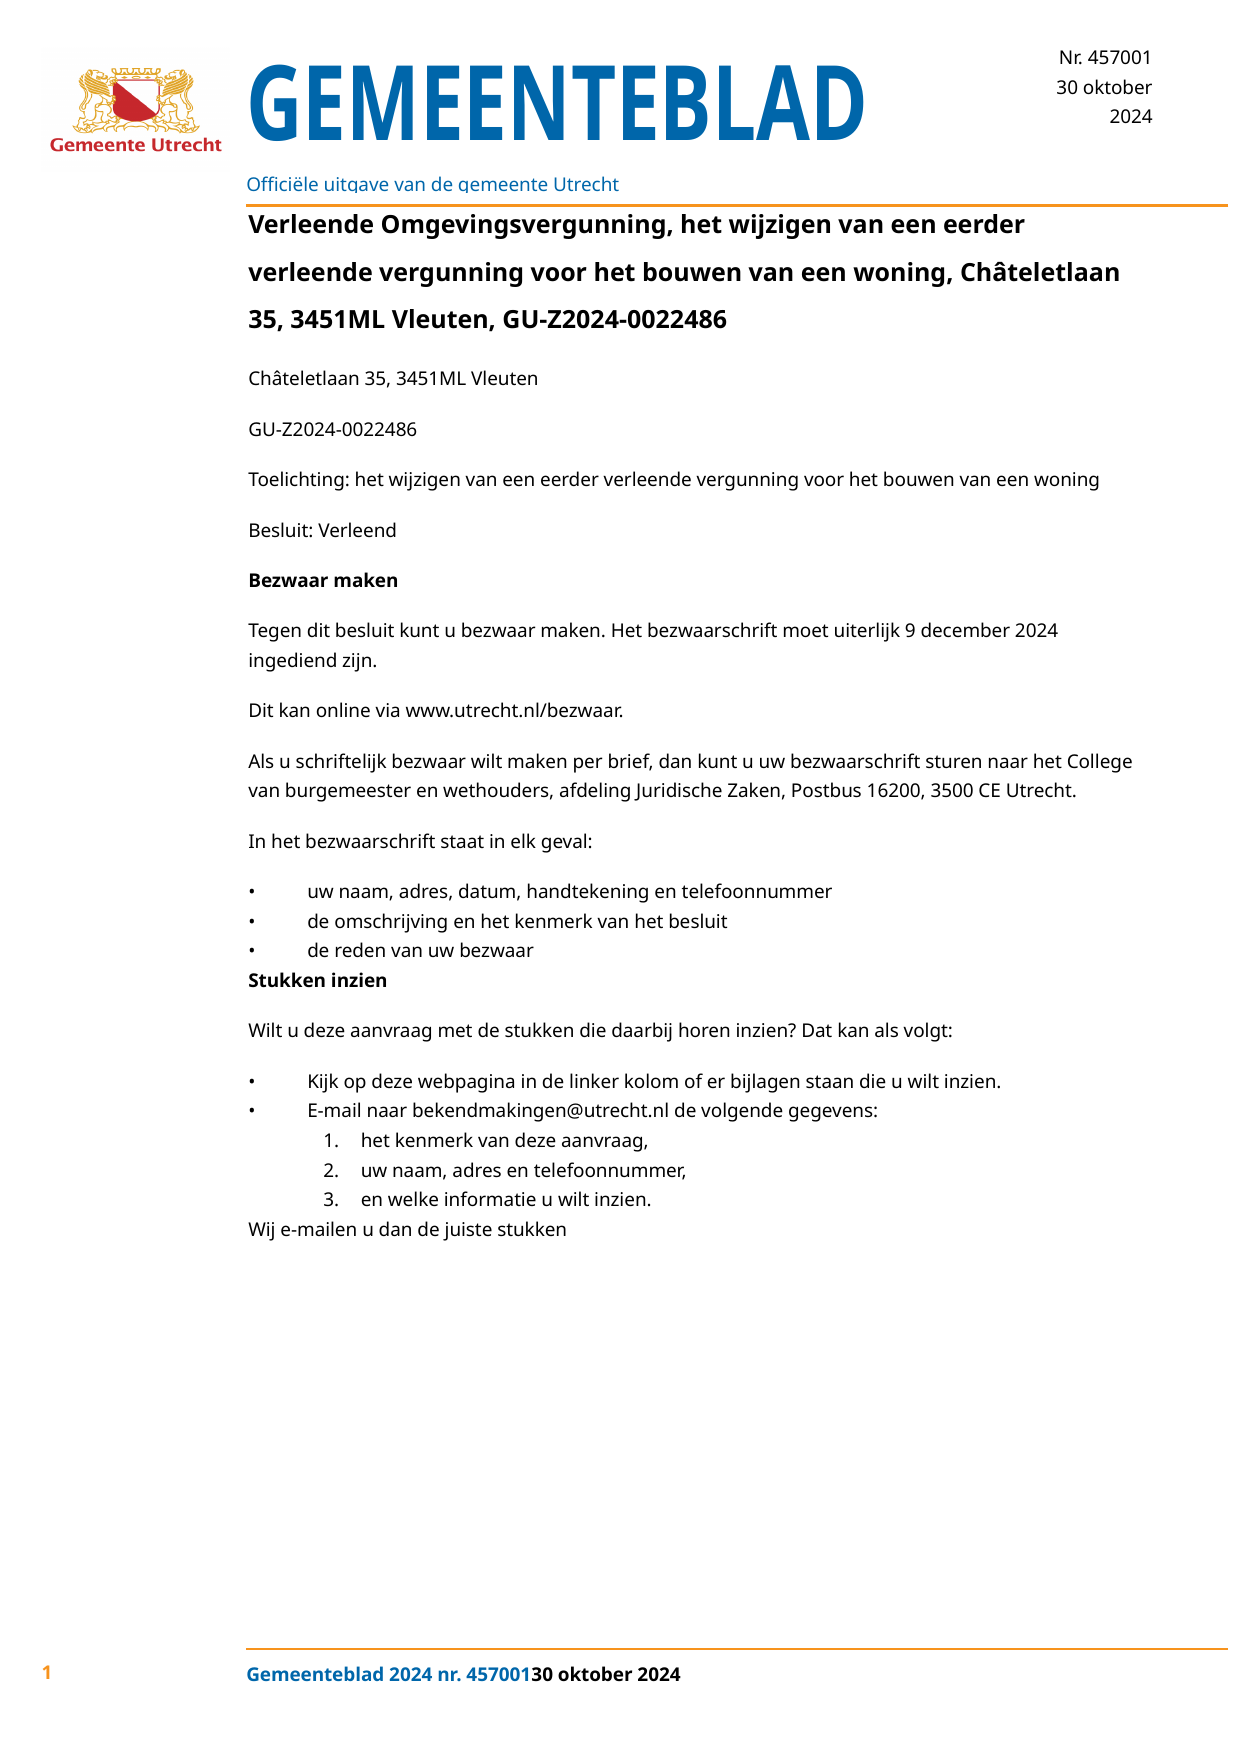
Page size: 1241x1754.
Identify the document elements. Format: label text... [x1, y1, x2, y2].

text Wilt u deze aanvraag met de stukken die daarbij horen inzien? Dat kan als volgt: [248, 1018, 1152, 1043]
text Tegen dit besluit kunt u bezwaar maken. Het bezwaarschrift moet uiterlijk 9 december 2024 ingediend zijn. [248, 618, 1152, 673]
text Verleende Omgevingsvergunning, het wijzigen van een eerder verleende vergunning voor het bouwen van een woning, Châteletlaan 35, 3451ML Vleuten, GU-Z2024-0022486 [248, 207, 1152, 336]
list uw naam, adres, datum, handtekening en telefoonnummer [248, 878, 1152, 904]
text Bezwaar maken [248, 567, 1152, 593]
text Besluit: Verleend [248, 517, 1152, 542]
text Châteletlaan 35, 3451ML Vleuten [248, 366, 1152, 391]
picture [41, 47, 231, 172]
text Als u schriftelijk bezwaar wilt maken per brief, dan kunt u uw bezwaarschrift sturen naar het College van burgemeester en wethouders, afdeling Juridische Zaken, Postbus 16200, 3500 CE Utrecht. [248, 748, 1152, 803]
text Toelichting: het wijzigen van een eerder verleende vergunning voor het bouwen van een woning [248, 466, 1152, 492]
list uw naam, adres en telefoonnummer, [323, 1157, 1152, 1182]
list E-mail naar bekendmakingen@utrecht.nl de volgende gegevens: [248, 1098, 1152, 1123]
list de reden van uw bezwaar [248, 938, 1152, 963]
text GU-Z2024-0022486 [248, 416, 1152, 442]
text In het bezwaarschrift staat in elk geval: [248, 828, 1152, 854]
text Dit kan online via www.utrecht.nl/bezwaar. [248, 698, 1152, 723]
text Wij e-mailen u dan de juiste stukken [248, 1216, 1152, 1242]
list Kijk op deze webpagina in de linker kolom of er bijlagen staan die u wilt inzien. [248, 1068, 1152, 1094]
text Stukken inzien [248, 967, 1152, 993]
list en welke informatie u wilt inzien. [323, 1186, 1152, 1212]
list het kenmerk van deze aanvraag, [323, 1127, 1152, 1153]
list de omschrijving en het kenmerk van het besluit [248, 908, 1152, 934]
